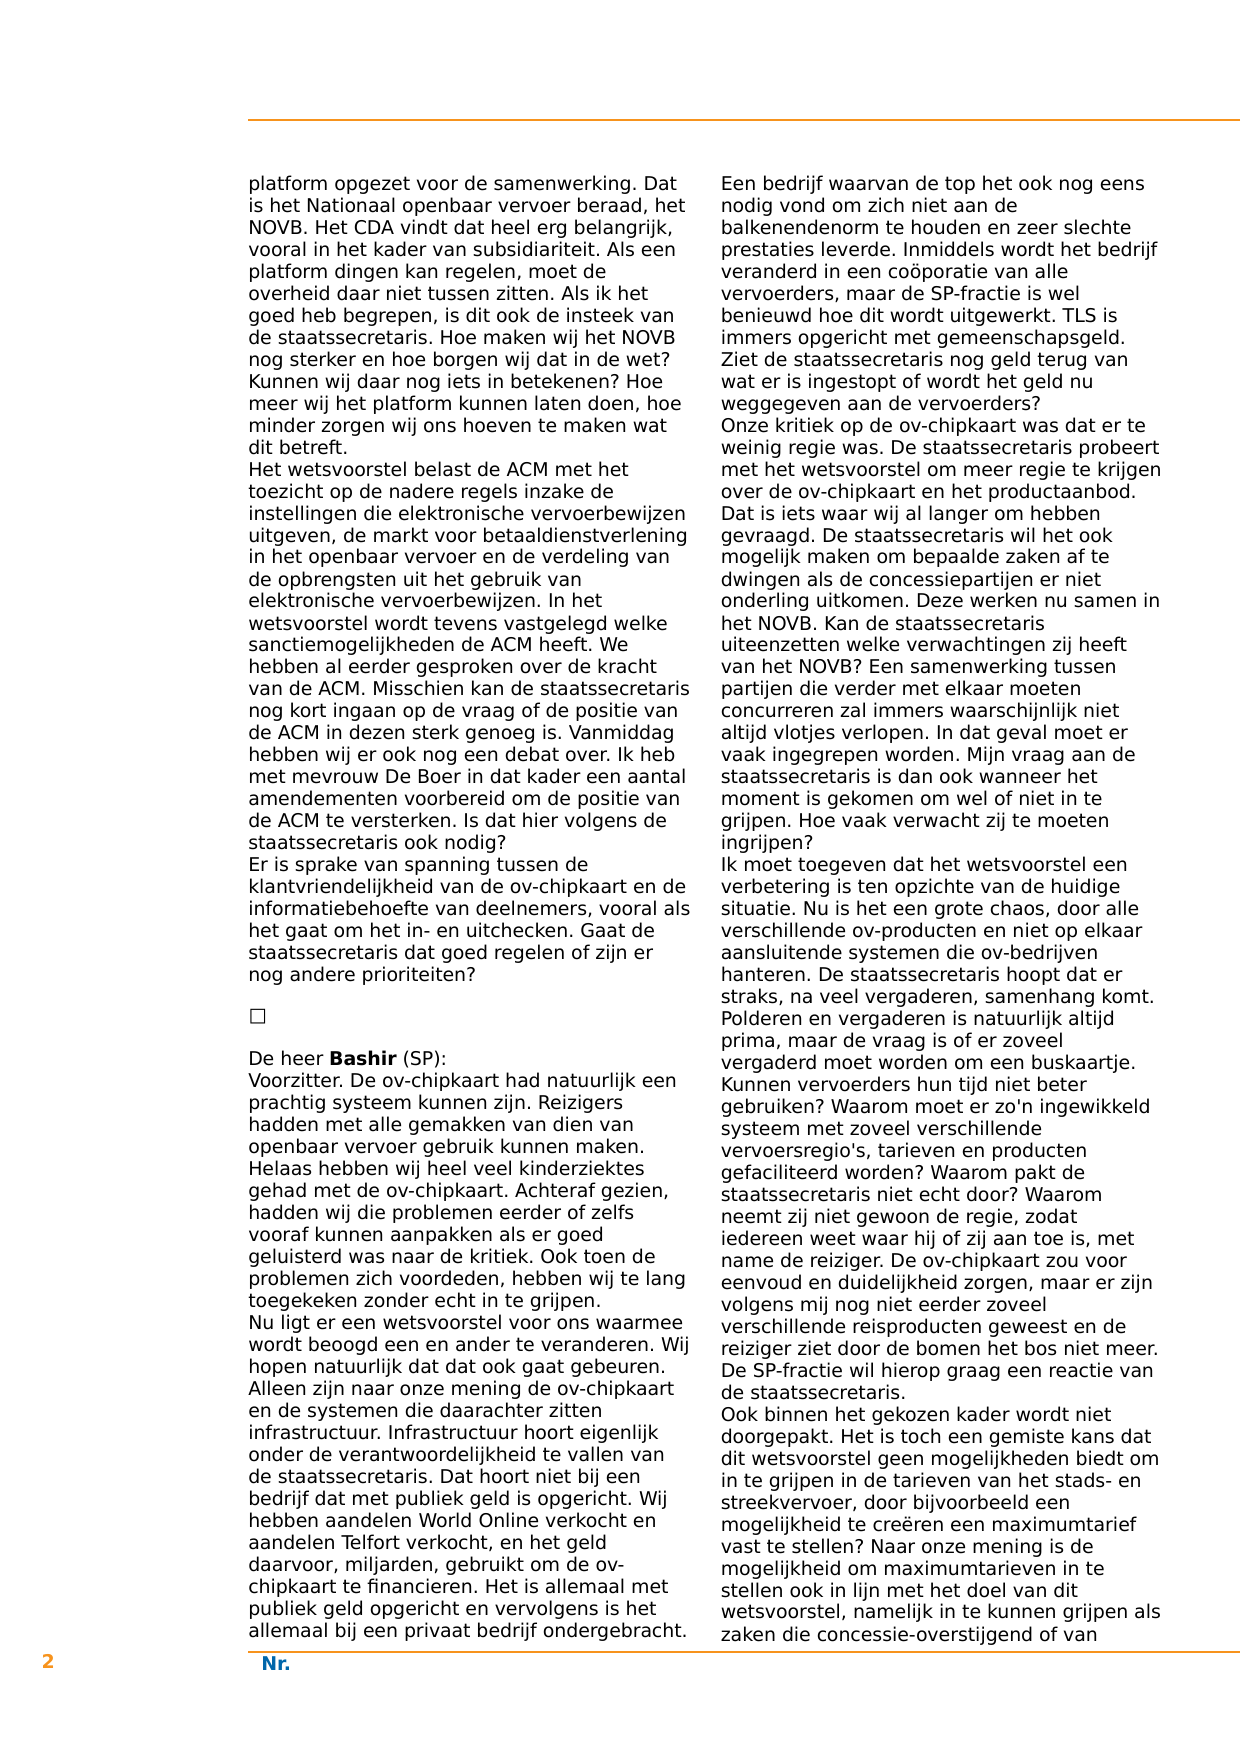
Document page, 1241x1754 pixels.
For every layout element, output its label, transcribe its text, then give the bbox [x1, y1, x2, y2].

text Onze kritiek op de ov-chipkaart was dat er te weinig regie was. De staatssecretaris probeert met het wetsvoorstel om meer regie te krijgen over de ov-chipkaart en het productaanbod. Dat is iets waar wij al langer om hebben gevraagd. De staatssecretaris wil het ook mogelijk maken om bepaalde zaken af te dwingen als de concessiepartijen er niet onderling uitkomen. Deze werken nu samen in het NOVB. Kan de staatssecretaris uiteenzetten welke verwachtingen zij heeft van het NOVB? Een samenwerking tussen partijen die verder met elkaar moeten concurreren zal immers waarschijnlijk niet altijd vlotjes verlopen. In dat geval moet er vaak ingegrepen worden. Mijn vraag aan de staatssecretaris is dan ook wanneer het moment is gekomen om wel of niet in te grijpen. Hoe vaak verwacht zij te moeten ingrijpen? [721, 414, 1163, 854]
text Ook binnen het gekozen kader wordt niet doorgepakt. Het is toch een gemiste kans dat dit wetsvoorstel geen mogelijkheden biedt om in te grijpen in de tarieven van het stads- en streekvervoer, door bijvoorbeeld een mogelijkheid te creëren een maximumtarief vast te stellen? Naar onze mening is de mogelijkheid om maximumtarieven in te stellen ook in lijn met het doel van dit wetsvoorstel, namelijk in te kunnen grijpen als zaken die concessie-overstijgend of van [721, 1404, 1163, 1645]
text Ik moet toegeven dat het wetsvoorstel een verbetering is ten opzichte van de huidige situatie. Nu is het een grote chaos, door alle verschillende ov-producten en niet op elkaar aansluitende systemen die ov-bedrijven hanteren. De staatssecretaris hoopt dat er straks, na veel vergaderen, samenhang komt. Polderen en vergaderen is natuurlijk altijd prima, maar de vraag is of er zoveel vergaderd moet worden om een buskaartje. Kunnen vervoerders hun tijd niet beter gebruiken? Waarom moet er zo'n ingewikkeld systeem met zoveel verschillende vervoersregio's, tarieven en producten gefaciliteerd worden? Waarom pakt de staatssecretaris niet echt door? Waarom neemt zij niet gewoon de regie, zodat iedereen weet waar hij of zij aan toe is, met name de reiziger. De ov-chipkaart zou voor eenvoud en duidelijkheid zorgen, maar er zijn volgens mij nog niet eerder zoveel verschillende reisproducten geweest en de reiziger ziet door de bomen het bos niet meer. De SP-fractie wil hierop graag een reactie van de staatssecretaris. [721, 854, 1163, 1404]
text platform opgezet voor de samenwerking. Dat is het Nationaal openbaar vervoer beraad, het NOVB. Het CDA vindt dat heel erg belangrijk, vooral in het kader van subsidiariteit. Als een platform dingen kan regelen, moet de overheid daar niet tussen zitten. Als ik het goed heb begrepen, is dit ook de insteek van de staatssecretaris. Hoe maken wij het NOVB nog sterker en hoe borgen wij dat in de wet? Kunnen wij daar nog iets in betekenen? Hoe meer wij het platform kunnen laten doen, hoe minder zorgen wij ons hoeven te maken wat dit betreft. [248, 173, 691, 458]
text Het wetsvoorstel belast de ACM met het toezicht op de nadere regels inzake de instellingen die elektronische vervoerbewijzen uitgeven, de markt voor betaaldienstverlening in het openbaar vervoer en de verdeling van de opbrengsten uit het gebruik van elektronische vervoerbewijzen. In het wetsvoorstel wordt tevens vastgelegd welke sanctiemogelijkheden de ACM heeft. We hebben al eerder gesproken over de kracht van de ACM. Misschien kan de staatssecretaris nog kort ingaan op de vraag of de positie van de ACM in dezen sterk genoeg is. Vanmiddag hebben wij er ook nog een debat over. Ik heb met mevrouw De Boer in dat kader een aantal amendementen voorbereid om de positie van de ACM te versterken. Is dat hier volgens de staatssecretaris ook nodig? [248, 458, 691, 854]
text De heer Bashir (SP): [248, 1048, 691, 1070]
text Een bedrijf waarvan de top het ook nog eens nodig vond om zich niet aan de balkenendenorm te houden en zeer slechte prestaties leverde. Inmiddels wordt het bedrijf veranderd in een coöporatie van alle vervoerders, maar de SP-fractie is wel benieuwd hoe dit wordt uitgewerkt. TLS is immers opgericht met gemeenschapsgeld. Ziet de staatssecretaris nog geld terug van wat er is ingestopt of wordt het geld nu weggegeven aan de vervoerders? [721, 173, 1163, 414]
text Er is sprake van spanning tussen de klantvriendelijkheid van de ov-chipkaart en de informatiebehoefte van deelnemers, vooral als het gaat om het in- en uitchecken. Gaat de staatssecretaris dat goed regelen of zijn er nog andere prioriteiten? [248, 854, 691, 986]
text Nu ligt er een wetsvoorstel voor ons waarmee wordt beoogd een en ander te veranderen. Wij hopen natuurlijk dat dat ook gaat gebeuren. Alleen zijn naar onze mening de ov-chipkaart en de systemen die daarachter zitten infrastructuur. Infrastructuur hoort eigenlijk onder de verantwoordelijkheid te vallen van de staatssecretaris. Dat hoort niet bij een bedrijf dat met publiek geld is opgericht. Wij hebben aandelen World Online verkocht en aandelen Telfort verkocht, en het geld daarvoor, miljarden, gebruikt om de ov-chipkaart te financieren. Het is allemaal met publiek geld opgericht en vervolgens is het allemaal bij een privaat bedrijf ondergebracht. [248, 1312, 691, 1641]
text Voorzitter. De ov-chipkaart had natuurlijk een prachtig systeem kunnen zijn. Reizigers hadden met alle gemakken van dien van openbaar vervoer gebruik kunnen maken. Helaas hebben wij heel veel kinderziektes gehad met de ov-chipkaart. Achteraf gezien, hadden wij die problemen eerder of zelfs vooraf kunnen aanpakken als er goed geluisterd was naar de kritiek. Ook toen de problemen zich voordeden, hebben wij te lang toegekeken zonder echt in te grijpen. [248, 1070, 691, 1312]
text ⬜ [248, 1006, 691, 1028]
